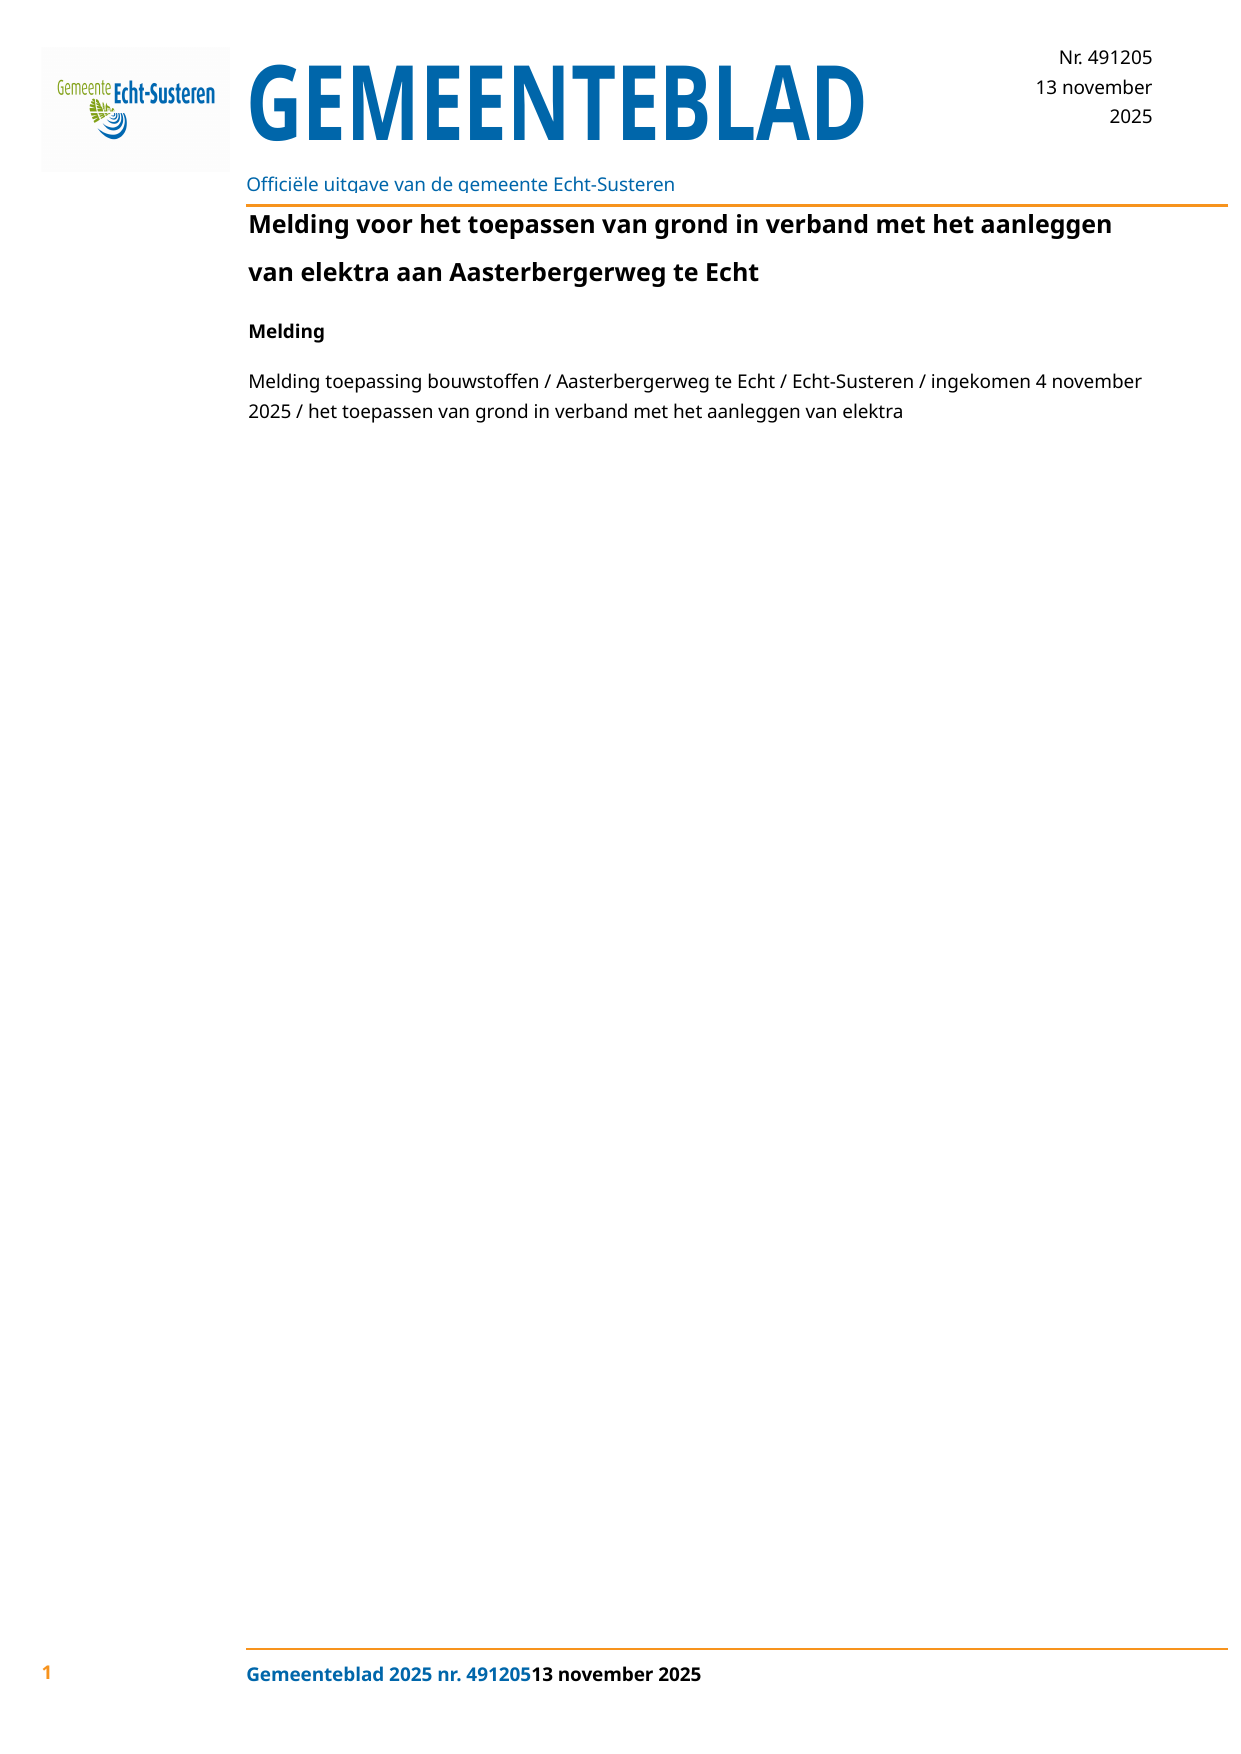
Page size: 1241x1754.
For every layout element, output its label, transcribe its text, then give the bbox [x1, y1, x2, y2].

text Melding toepassing bouwstoffen / Aasterbergerweg te Echt / Echt-Susteren / ingekomen 4 november 2025 / het toepassen van grond in verband met het aanleggen van elektra [248, 368, 1152, 424]
text Melding voor het toepassen van grond in verband met het aanleggen van elektra aan Aasterbergerweg te Echt [248, 207, 1152, 288]
picture [41, 47, 231, 172]
text Melding [248, 318, 1152, 344]
